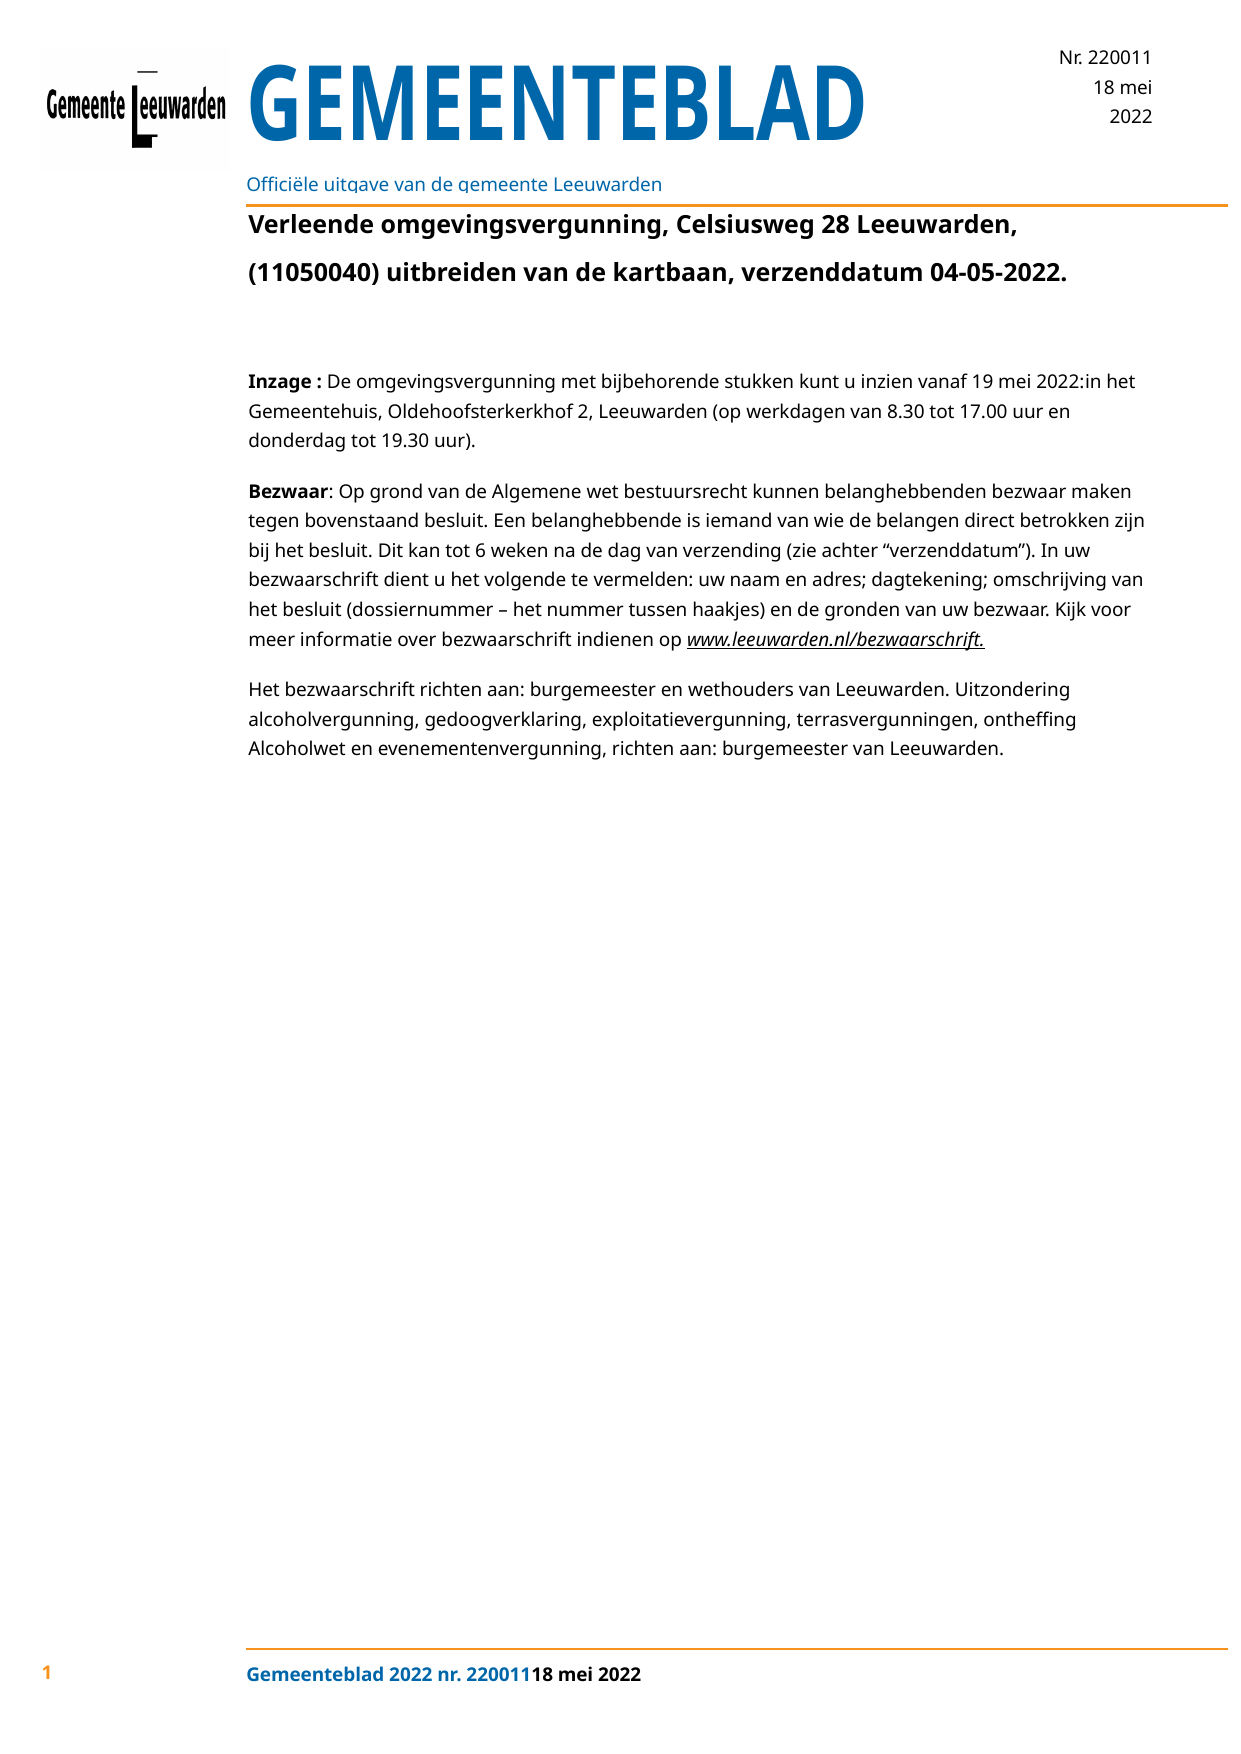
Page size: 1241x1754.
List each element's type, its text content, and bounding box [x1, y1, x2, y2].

text Verleende omgevingsvergunning, Celsiusweg 28 Leeuwarden, (11050040) uitbreiden van de kartbaan, verzenddatum 04-05-2022. [248, 207, 1152, 288]
picture [41, 47, 231, 172]
text Bezwaar: Op grond van de Algemene wet bestuursrecht kunnen belanghebbenden bezwaar maken tegen bovenstaand besluit. Een belanghebbende is iemand van wie de belangen direct betrokken zijn bij het besluit. Dit kan tot 6 weken na de dag van verzending (zie achter “verzenddatum”). In uw bezwaarschrift dient u het volgende te vermelden: uw naam en adres; dagtekening; omschrijving van het besluit (dossiernummer – het nummer tussen haakjes) en de gronden van uw bezwaar. Kijk voor meer informatie over bezwaarschrift indienen op www.leeuwarden.nl/bezwaarschrift. [248, 478, 1152, 652]
text Inzage : De omgevingsvergunning met bijbehorende stukken kunt u inzien vanaf 19 mei 2022:in het Gemeentehuis, Oldehoofsterkerkhof 2, Leeuwarden (op werkdagen van 8.30 tot 17.00 uur en donderdag tot 19.30 uur). [248, 368, 1152, 453]
text Het bezwaarschrift richten aan: burgemeester en wethouders van Leeuwarden. Uitzondering alcoholvergunning, gedoogverklaring, exploitatievergunning, terrasvergunningen, ontheffing Alcoholwet en evenementenvergunning, richten aan: burgemeester van Leeuwarden. [248, 676, 1152, 761]
